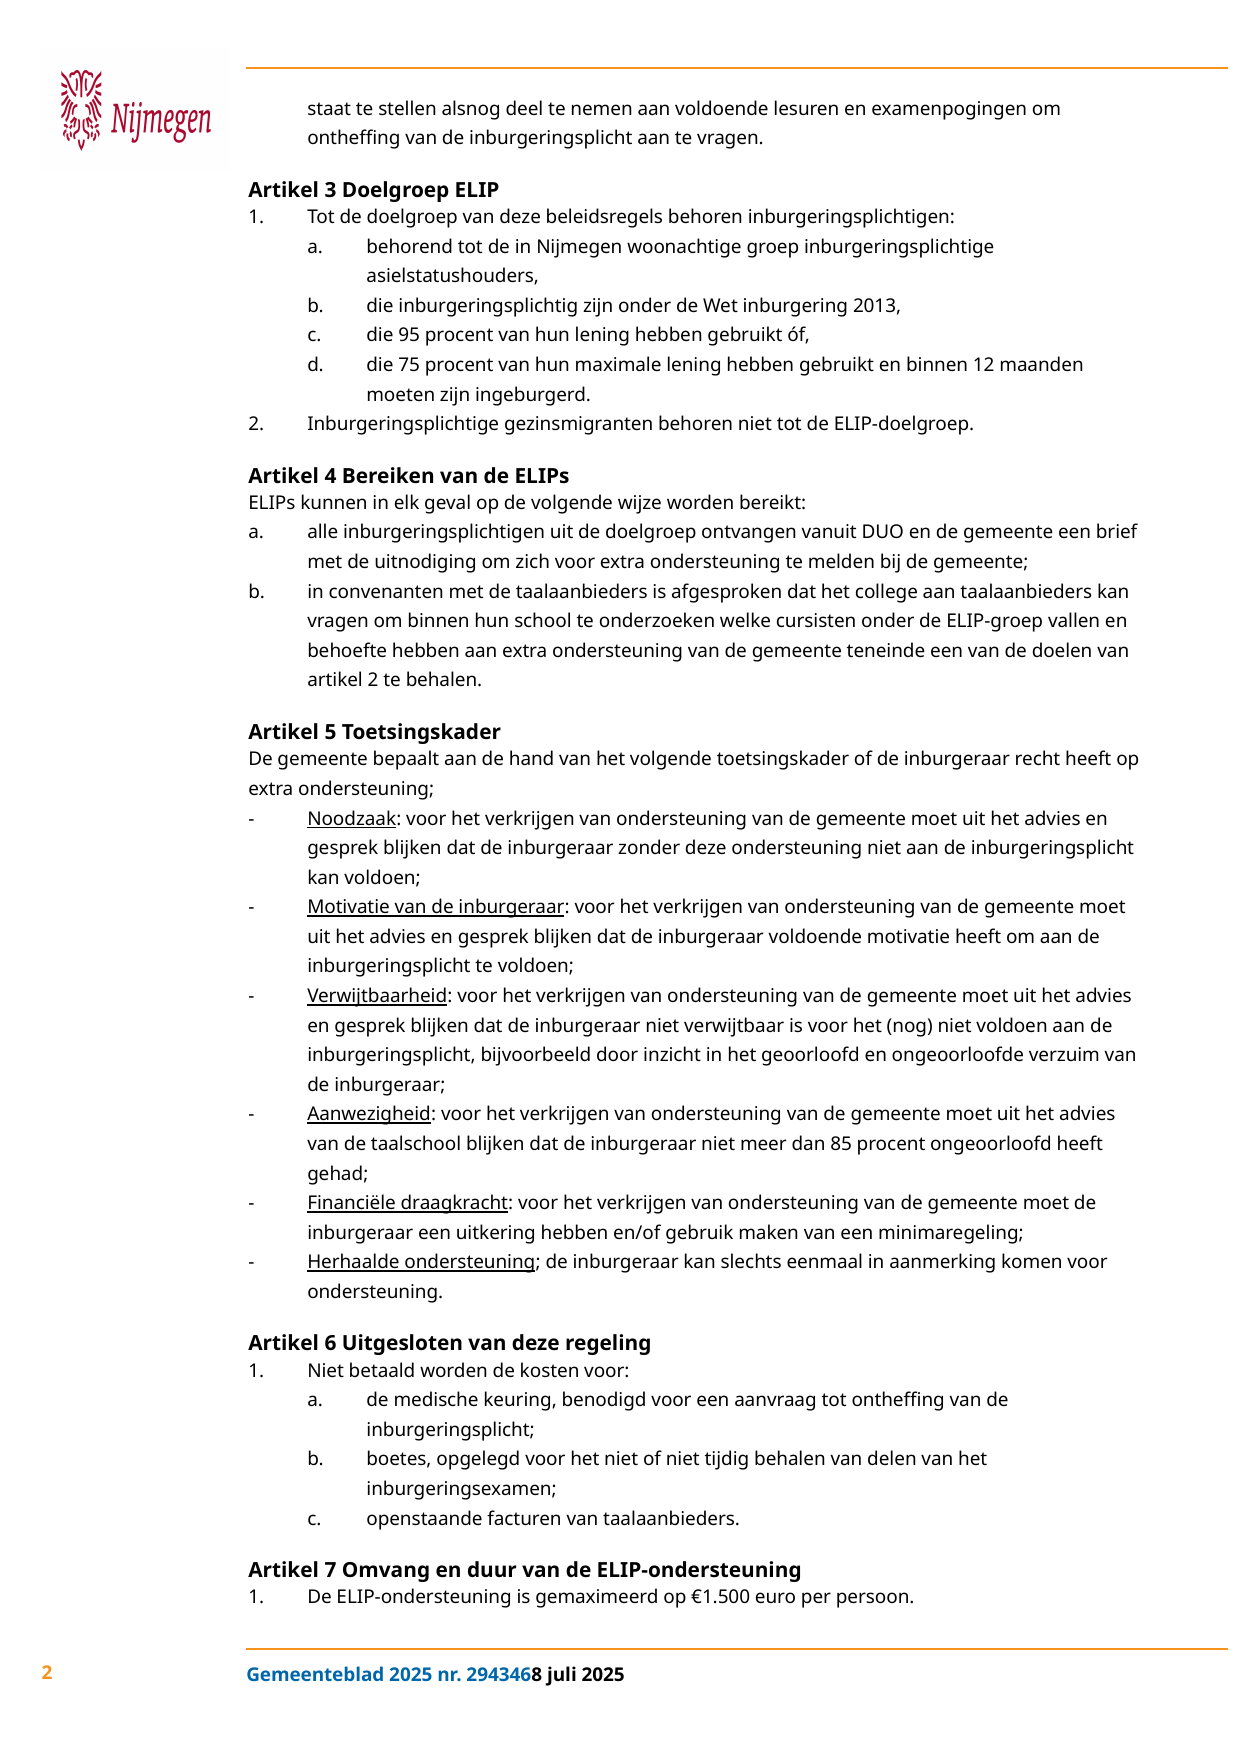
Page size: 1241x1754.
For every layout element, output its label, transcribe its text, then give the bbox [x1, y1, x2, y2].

text Artikel 6 Uitgesloten van deze regeling [248, 1328, 1152, 1357]
list Motivatie van de inburgeraar: voor het verkrijgen van ondersteuning van de gemeente moet uit het advies en gesprek blijken dat de inburgeraar voldoende motivatie heeft om aan de inburgeringsplicht te voldoen; [248, 893, 1152, 978]
list De ELIP-ondersteuning is gemaximeerd op €1.500 euro per persoon. [248, 1584, 1152, 1609]
list in convenanten met de taalaanbieders is afgesproken dat het college aan taalaanbieders kan vragen om binnen hun school te onderzoeken welke cursisten onder de ELIP-groep vallen en behoefte hebben aan extra ondersteuning van de gemeente teneinde een van de doelen van artikel 2 te behalen. [248, 578, 1152, 692]
list Financiële draagkracht: voor het verkrijgen van ondersteuning van de gemeente moet de inburgeraar een uitkering hebben en/of gebruik maken van een minimaregeling; [248, 1189, 1152, 1244]
list die 95 procent van hun lening hebben gebruikt óf, [307, 322, 1152, 347]
text ELIPs kunnen in elk geval op de volgende wijze worden bereikt: [248, 489, 1152, 515]
text Artikel 4 Bereiken van de ELIPs [248, 461, 1152, 489]
text Artikel 5 Toetsingskader [248, 717, 1152, 746]
list staat te stellen alsnog deel te nemen aan voldoende lesuren en examenpogingen om ontheffing van de inburgeringsplicht aan te vragen. [248, 95, 1152, 150]
list die inburgeringsplichtig zijn onder de Wet inburgering 2013, [307, 292, 1152, 318]
text De gemeente bepaalt aan de hand van het volgende toetsingskader of de inburgeraar recht heeft op extra ondersteuning; [248, 746, 1152, 801]
list Niet betaald worden de kosten voor: [248, 1357, 1152, 1383]
text Artikel 7 Omvang en duur van de ELIP-ondersteuning [248, 1555, 1152, 1584]
list Herhaalde ondersteuning; de inburgeraar kan slechts eenmaal in aanmerking komen voor ondersteuning. [248, 1248, 1152, 1304]
list alle inburgeringsplichtigen uit de doelgroep ontvangen vanuit DUO en de gemeente een brief met de uitnodiging om zich voor extra ondersteuning te melden bij de gemeente; [248, 519, 1152, 574]
list Tot de doelgroep van deze beleidsregels behoren inburgeringsplichtigen: [248, 203, 1152, 229]
list Aanwezigheid: voor het verkrijgen van ondersteuning van de gemeente moet uit het advies van de taalschool blijken dat de inburgeraar niet meer dan 85 procent ongeoorloofd heeft gehad; [248, 1101, 1152, 1185]
picture [41, 47, 231, 172]
list die 75 procent van hun maximale lening hebben gebruikt en binnen 12 maanden moeten zijn ingeburgerd. [307, 351, 1152, 406]
list openstaande facturen van taalaanbieders. [307, 1505, 1152, 1531]
text Artikel 3 Doelgroep ELIP [248, 175, 1152, 203]
list boetes, opgelegd voor het niet of niet tijdig behalen van delen van het inburgeringsexamen; [307, 1446, 1152, 1501]
list behorend tot de in Nijmegen woonachtige groep inburgeringsplichtige asielstatushouders, [307, 233, 1152, 288]
list Noodzaak: voor het verkrijgen van ondersteuning van de gemeente moet uit het advies en gesprek blijken dat de inburgeraar zonder deze ondersteuning niet aan de inburgeringsplicht kan voldoen; [248, 805, 1152, 889]
list Verwijtbaarheid: voor het verkrijgen van ondersteuning van de gemeente moet uit het advies en gesprek blijken dat de inburgeraar niet verwijtbaar is voor het (nog) niet voldoen aan de inburgeringsplicht, bijvoorbeeld door inzicht in het geoorloofd en ongeoorloofde verzuim van de inburgeraar; [248, 982, 1152, 1097]
list de medische keuring, benodigd voor een aanvraag tot ontheffing van de inburgeringsplicht; [307, 1386, 1152, 1442]
list Inburgeringsplichtige gezinsmigranten behoren niet tot de ELIP-doelgroep. [248, 410, 1152, 436]
